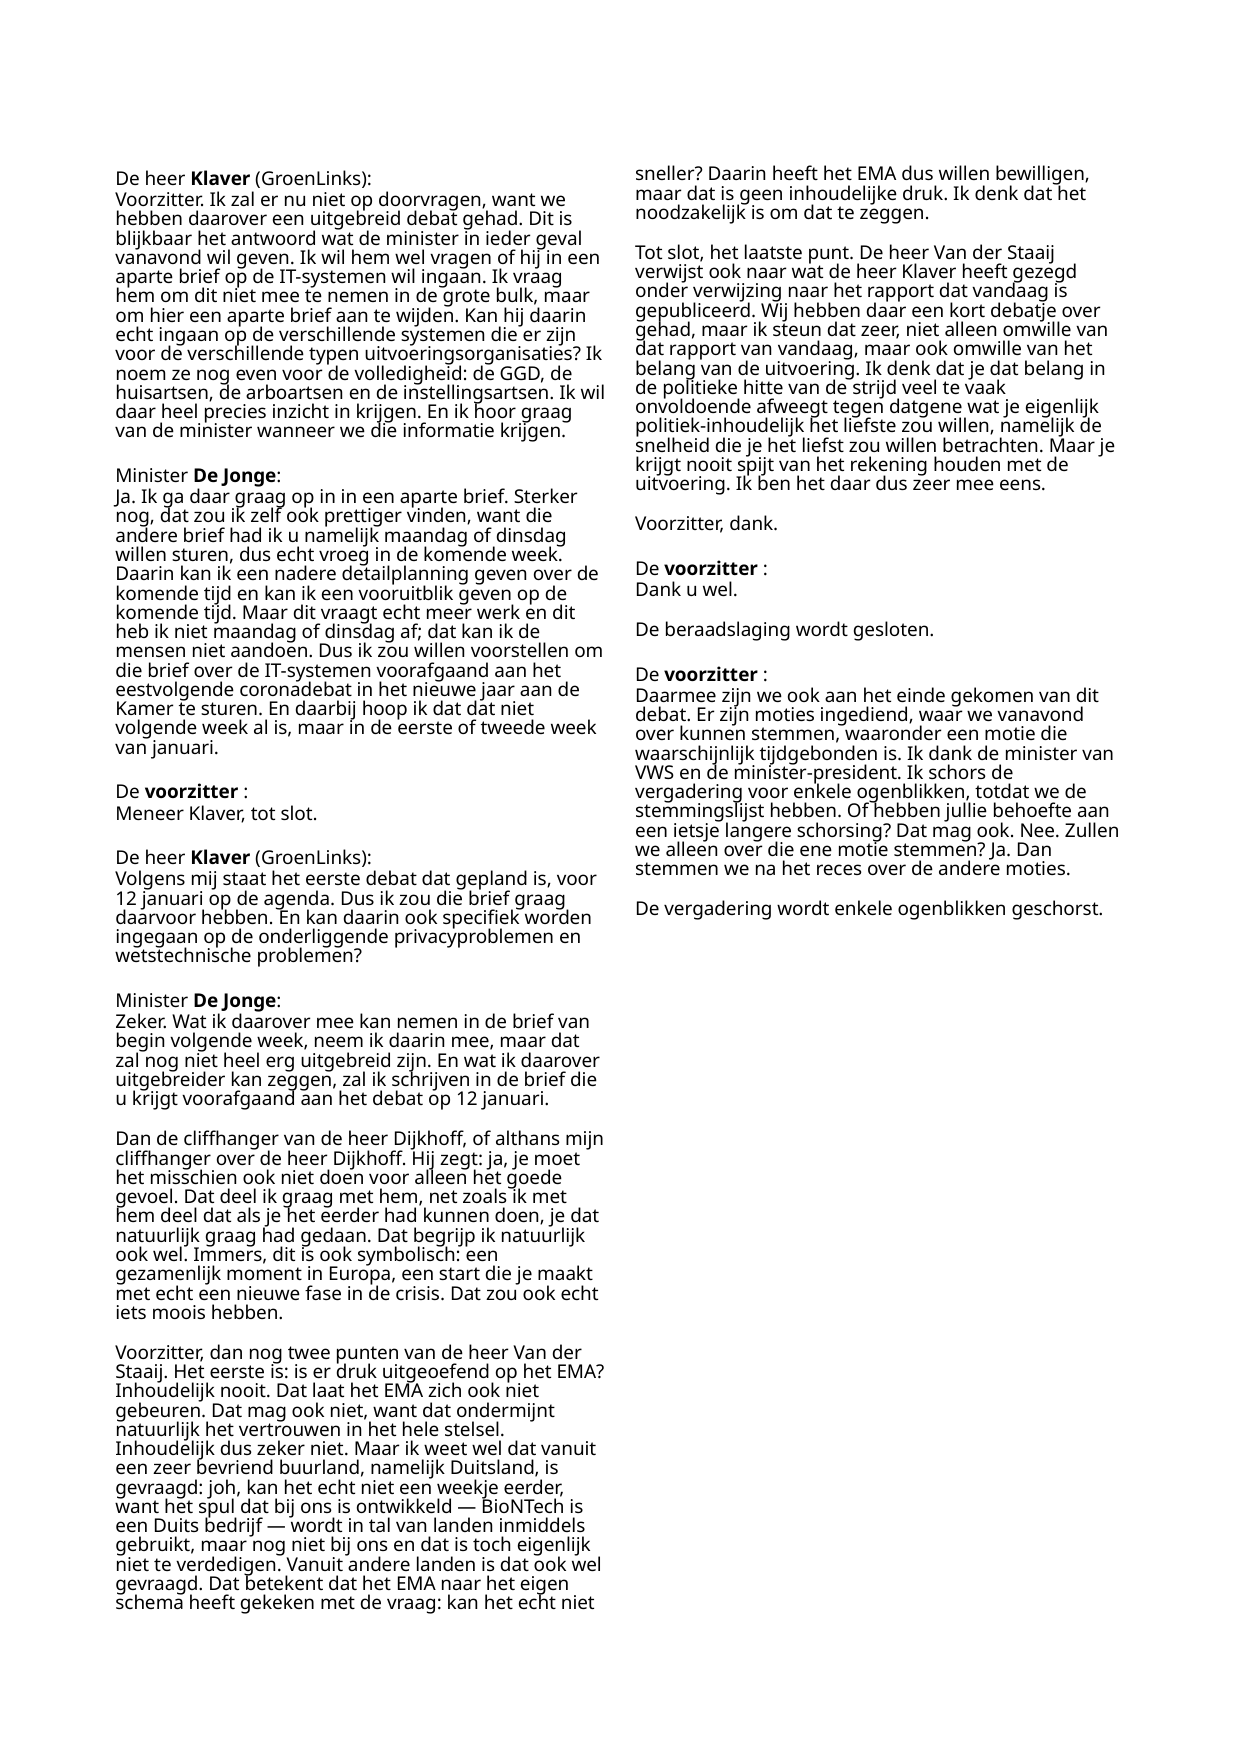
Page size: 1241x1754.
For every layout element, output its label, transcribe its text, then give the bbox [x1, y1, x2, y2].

text Voorzitter, dan nog twee punten van de heer Van der Staaij. Het eerste is: is er druk uitgeoefend op het EMA? Inhoudelijk nooit. Dat laat het EMA zich ook niet gebeuren. Dat mag ook niet, want dat ondermijnt natuurlijk het vertrouwen in het hele stelsel. Inhoudelijk dus zeker niet. Maar ik weet wel dat vanuit een zeer bevriend buurland, namelijk Duitsland, is gevraagd: joh, kan het echt niet een weekje eerder, want het spul dat bij ons is ontwikkeld — BioNTech is een Duits bedrijf — wordt in tal van landen inmiddels gebruikt, maar nog niet bij ons en dat is toch eigenlijk niet te verdedigen. Vanuit andere landen is dat ook wel gevraagd. Dat betekent dat het EMA naar het eigen schema heeft gekeken met de vraag: kan het echt niet [115, 1344, 605, 1613]
text De heer Klaver (GroenLinks): [115, 844, 605, 870]
text Zeker. Wat ik daarover mee kan nemen in de brief van begin volgende week, neem ik daarin mee, maar dat zal nog niet heel erg uitgebreid zijn. En wat ik daarover uitgebreider kan zeggen, zal ik schrijven in de brief die u krijgt voorafgaand aan het debat op 12 januari. [115, 1013, 605, 1109]
text Voorzitter, dank. [635, 515, 1125, 534]
text Dank u wel. [635, 581, 1125, 600]
text De beraadslaging wordt gesloten. [635, 621, 1125, 640]
text Minister De Jonge: [115, 462, 605, 488]
text Dan de cliffhanger van de heer Dijkhoff, of althans mijn cliffhanger over de heer Dijkhoff. Hij zegt: ja, je moet het misschien ook niet doen voor alleen het goede gevoel. Dat deel ik graag met hem, net zoals ik met hem deel dat als je het eerder had kunnen doen, je dat natuurlijk graag had gedaan. Dat begrijp ik natuurlijk ook wel. Immers, dit is ook symbolisch: een gezamenlijk moment in Europa, een start die je maakt met echt een nieuwe fase in de crisis. Dat zou ook echt iets moois hebben. [115, 1130, 605, 1323]
text Tot slot, het laatste punt. De heer Van der Staaij verwijst ook naar wat de heer Klaver heeft gezegd onder verwijzing naar het rapport dat vandaag is gepubliceerd. Wij hebben daar een kort debatje over gehad, maar ik steun dat zeer, niet alleen omwille van dat rapport van vandaag, maar ook omwille van het belang van de uitvoering. Ik denk dat je dat belang in de politieke hitte van de strijd veel te vaak onvoldoende afweegt tegen datgene wat je eigenlijk politiek-inhoudelijk het liefste zou willen, namelijk de snelheid die je het liefst zou willen betrachten. Maar je krijgt nooit spijt van het rekening houden met de uitvoering. Ik ben het daar dus zeer mee eens. [635, 244, 1125, 494]
text De voorzitter : [635, 555, 1125, 581]
text Daarmee zijn we ook aan het einde gekomen van dit debat. Er zijn moties ingediend, waar we vanavond over kunnen stemmen, waaronder een motie die waarschijnlijk tijdgebonden is. Ik dank de minister van VWS en de minister-president. Ik schors de vergadering voor enkele ogenblikken, totdat we de stemmingslijst hebben. Of hebben jullie behoefte aan een ietsje langere schorsing? Dat mag ook. Nee. Zullen we alleen over die ene motie stemmen? Ja. Dan stemmen we na het reces over de andere moties. [635, 687, 1125, 879]
text De voorzitter : [635, 661, 1125, 687]
text Ja. Ik ga daar graag op in in een aparte brief. Sterker nog, dat zou ik zelf ook prettiger vinden, want die andere brief had ik u namelijk maandag of dinsdag willen sturen, dus echt vroeg in de komende week. Daarin kan ik een nadere detailplanning geven over de komende tijd en kan ik een vooruitblik geven op de komende tijd. Maar dit vraagt echt meer werk en dit heb ik niet maandag of dinsdag af; dat kan ik de mensen niet aandoen. Dus ik zou willen voorstellen om die brief over de IT-systemen voorafgaand aan het eestvolgende coronadebat in het nieuwe jaar aan de Kamer te sturen. En daarbij hoop ik dat dat niet volgende week al is, maar in de eerste of tweede week van januari. [115, 488, 605, 758]
text sneller? Daarin heeft het EMA dus willen bewilligen, maar dat is geen inhoudelijke druk. Ik denk dat het noodzakelijk is om dat te zeggen. [635, 165, 1125, 223]
text De vergadering wordt enkele ogenblikken geschorst. [635, 900, 1125, 920]
text Volgens mij staat het eerste debat dat gepland is, voor 12 januari op de agenda. Dus ik zou die brief graag daarvoor hebben. En kan daarin ook specifiek worden ingegaan op de onderliggende privacyproblemen en wetstechnische problemen? [115, 870, 605, 967]
text Minister De Jonge: [115, 987, 605, 1013]
text Voorzitter. Ik zal er nu niet op doorvragen, want we hebben daarover een uitgebreid debat gehad. Dit is blijkbaar het antwoord wat de minister in ieder geval vanavond wil geven. Ik wil hem wel vragen of hij in een aparte brief op de IT-systemen wil ingaan. Ik vraag hem om dit niet mee te nemen in de grote bulk, maar om hier een aparte brief aan te wijden. Kan hij daarin echt ingaan op de verschillende systemen die er zijn voor de verschillende typen uitvoeringsorganisaties? Ik noem ze nog even voor de volledigheid: de GGD, de huisartsen, de arboartsen en de instellingsartsen. Ik wil daar heel precies inzicht in krijgen. En ik hoor graag van de minister wanneer we die informatie krijgen. [115, 191, 605, 442]
text De voorzitter : [115, 779, 605, 804]
text De heer Klaver (GroenLinks): [115, 165, 605, 191]
text Meneer Klaver, tot slot. [115, 804, 605, 824]
